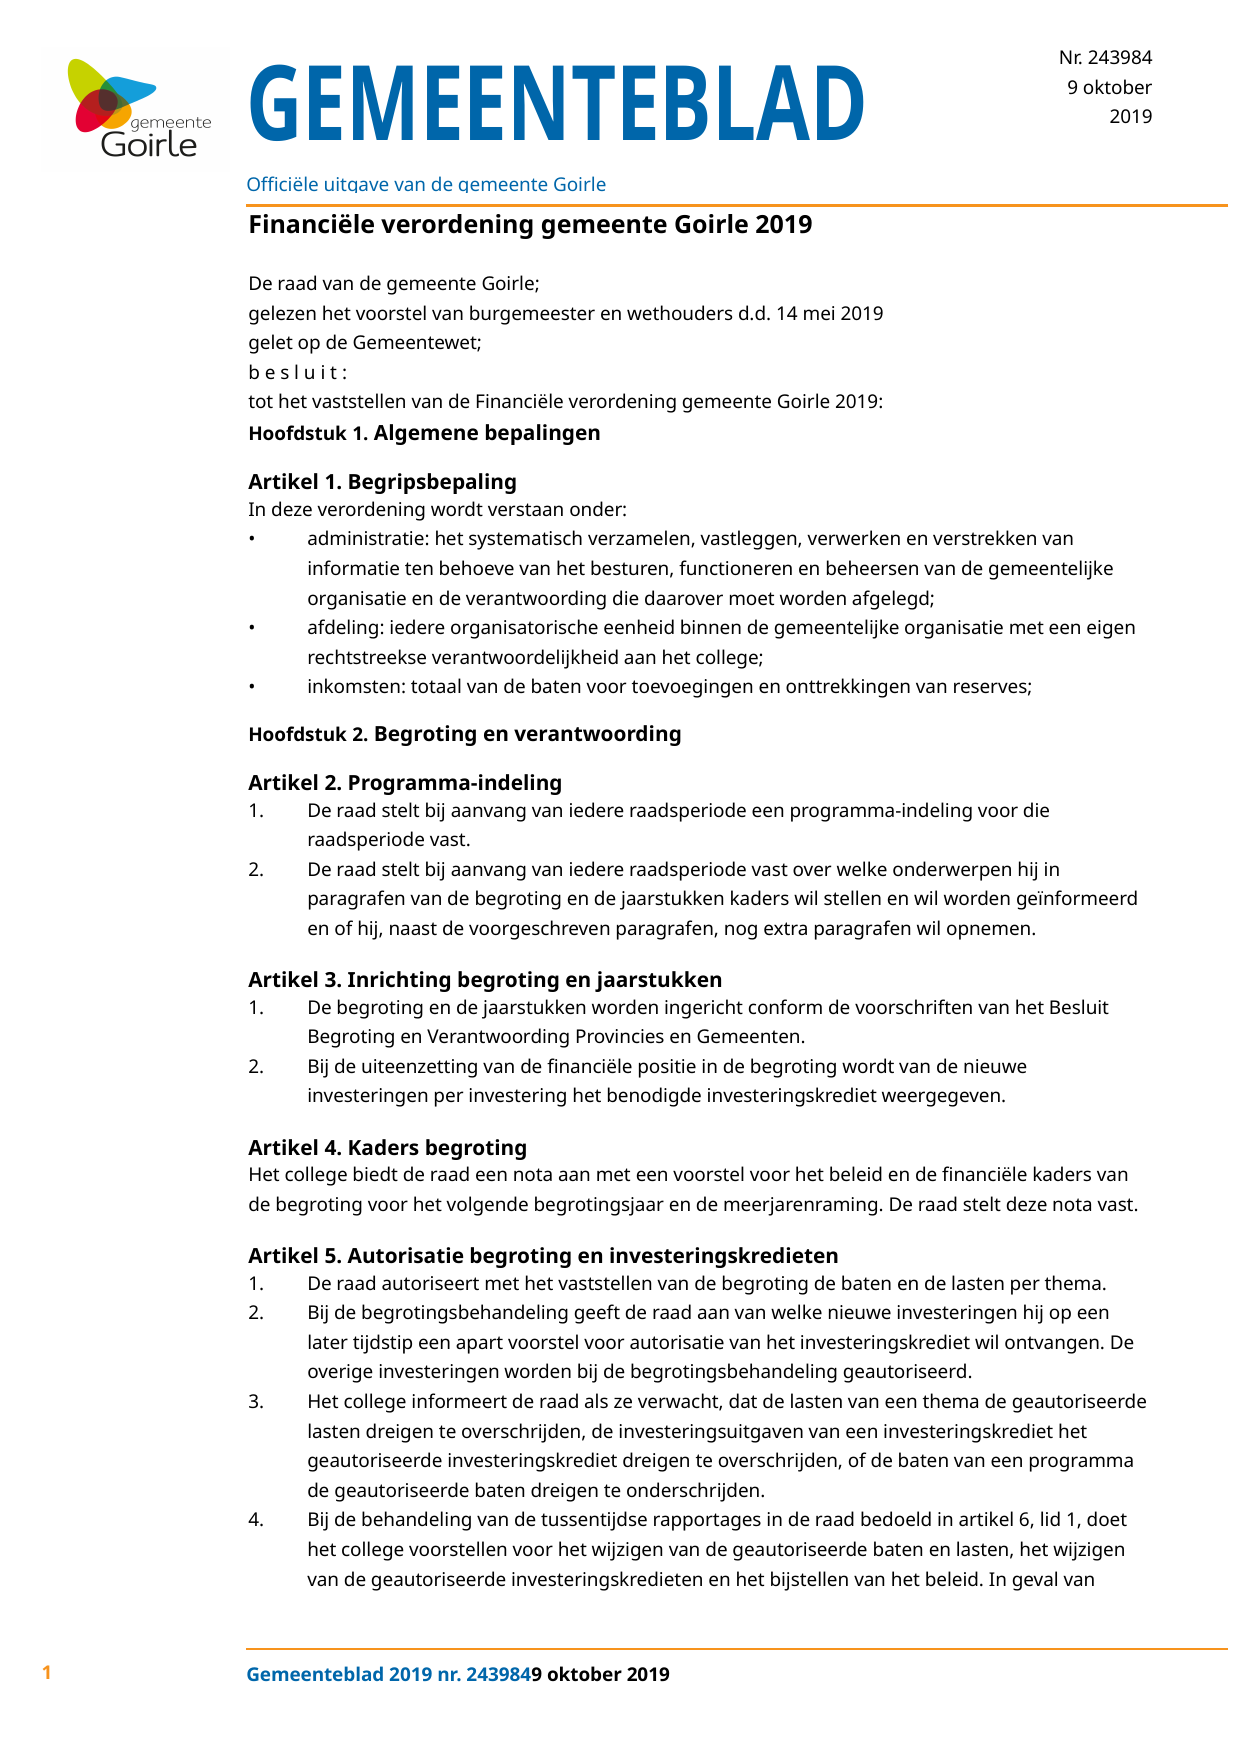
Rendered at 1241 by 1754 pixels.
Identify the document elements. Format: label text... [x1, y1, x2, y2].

list Bij de uiteenzetting van de financiële positie in de begroting wordt van de nieuwe investeringen per investering het benodigde investeringskrediet weergegeven. [248, 1053, 1152, 1108]
text Artikel 4. Kaders begroting [248, 1133, 1152, 1162]
list De raad autoriseert met het vaststellen van de begroting de baten en de lasten per thema. [248, 1270, 1152, 1296]
text tot het vaststellen van de Financiële verordening gemeente Goirle 2019: [248, 389, 1152, 414]
list De raad stelt bij aanvang van iedere raadsperiode een programma-indeling voor die raadsperiode vast. [248, 797, 1152, 852]
text gelet op de Gemeentewet; [248, 329, 1152, 355]
text De raad van de gemeente Goirle; [248, 270, 1152, 296]
text Hoofdstuk 2. Begroting en verantwoording [248, 719, 1152, 747]
list De raad stelt bij aanvang van iedere raadsperiode vast over welke onderwerpen hij in paragrafen van de begroting en de jaarstukken kaders wil stellen en wil worden geïnformeerd en of hij, naast de voorgeschreven paragrafen, nog extra paragrafen wil opnemen. [248, 856, 1152, 941]
list Bij de behandeling van de tussentijdse rapportages in de raad bedoeld in artikel 6, lid 1, doet het college voorstellen voor het wijzigen van de geautoriseerde baten en lasten, het wijzigen van de geautoriseerde investeringskredieten en het bijstellen van het beleid. In geval van [248, 1507, 1152, 1592]
text Artikel 3. Inrichting begroting en jaarstukken [248, 966, 1152, 994]
text Financiële verordening gemeente Goirle 2019 [248, 207, 1152, 241]
picture [41, 47, 231, 172]
text Artikel 2. Programma-indeling [248, 768, 1152, 797]
text gelezen het voorstel van burgemeester en wethouders d.d. 14 mei 2019 [248, 300, 1152, 326]
text In deze verordening wordt verstaan onder: [248, 496, 1152, 522]
list Het college informeert de raad als ze verwacht, dat de lasten van een thema de geautoriseerde lasten dreigen te overschrijden, de investeringsuitgaven van een investeringskrediet het geautoriseerde investeringskrediet dreigen te overschrijden, of de baten van een programma de geautoriseerde baten dreigen te onderschrijden. [248, 1388, 1152, 1503]
list De begroting en de jaarstukken worden ingericht conform de voorschriften van het Besluit Begroting en Verantwoording Provincies en Gemeenten. [248, 994, 1152, 1049]
list administratie: het systematisch verzamelen, vastleggen, verwerken en verstrekken van informatie ten behoeve van het besturen, functioneren en beheersen van de gemeentelijke organisatie en de verantwoording die daarover moet worden afgelegd; [248, 526, 1152, 610]
list inkomsten: totaal van de baten voor toevoegingen en onttrekkingen van reserves; [248, 673, 1152, 699]
text Artikel 5. Autorisatie begroting en investeringskredieten [248, 1242, 1152, 1270]
text b e s l u i t : [248, 359, 1152, 385]
text Hoofdstuk 1. Algemene bepalingen [248, 418, 1152, 447]
list Bij de begrotingsbehandeling geeft de raad aan van welke nieuwe investeringen hij op een later tijdstip een apart voorstel voor autorisatie van het investeringskrediet wil ontvangen. De overige investeringen worden bij de begrotingsbehandeling geautoriseerd. [248, 1299, 1152, 1384]
text Artikel 1. Begripsbepaling [248, 467, 1152, 496]
list afdeling: iedere organisatorische eenheid binnen de gemeentelijke organisatie met een eigen rechtstreekse verantwoordelijkheid aan het college; [248, 614, 1152, 669]
text Het college biedt de raad een nota aan met een voorstel voor het beleid en de financiële kaders van de begroting voor het volgende begrotingsjaar en de meerjarenraming. De raad stelt deze nota vast. [248, 1162, 1152, 1217]
